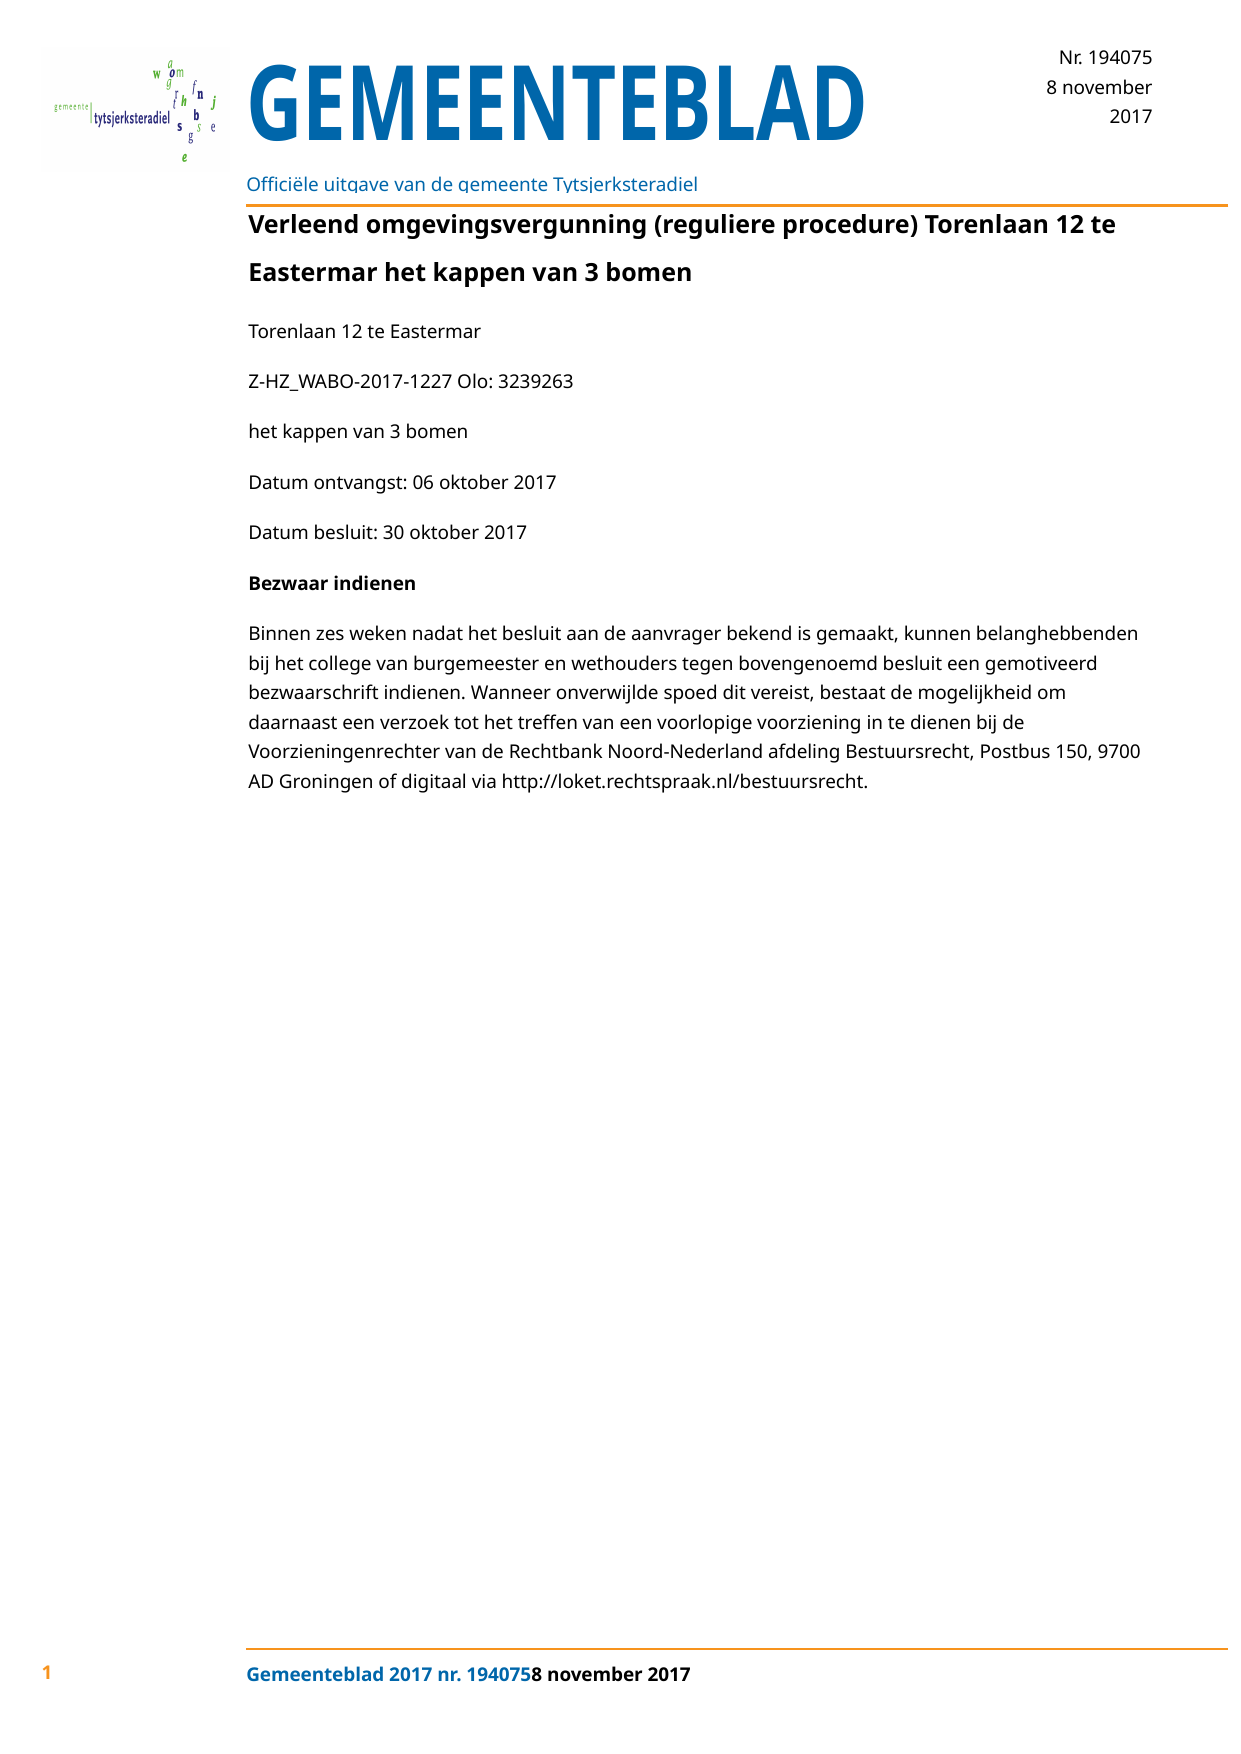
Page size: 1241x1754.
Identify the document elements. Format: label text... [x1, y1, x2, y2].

text Z-HZ_WABO-2017-1227 Olo: 3239263 [248, 368, 1152, 394]
picture [41, 47, 231, 172]
text Datum ontvangst: 06 oktober 2017 [248, 469, 1152, 495]
text Binnen zes weken nadat het besluit aan de aanvrager bekend is gemaakt, kunnen belanghebbenden bij het college van burgemeester en wethouders tegen bovengenoemd besluit een gemotiveerd bezwaarschrift indienen. Wanneer onverwijlde spoed dit vereist, bestaat de mogelijkheid om daarnaast een verzoek tot het treffen van een voorlopige voorziening in te dienen bij de Voorzieningenrechter van de Rechtbank Noord-Nederland afdeling Bestuursrecht, Postbus 150, 9700 AD Groningen of digitaal via http://loket.rechtspraak.nl/bestuursrecht. [248, 620, 1152, 794]
text het kappen van 3 bomen [248, 419, 1152, 444]
text Torenlaan 12 te Eastermar [248, 318, 1152, 344]
text Datum besluit: 30 oktober 2017 [248, 519, 1152, 545]
text Bezwaar indienen [248, 570, 1152, 596]
text Verleend omgevingsvergunning (reguliere procedure) Torenlaan 12 te Eastermar het kappen van 3 bomen [248, 207, 1152, 288]
